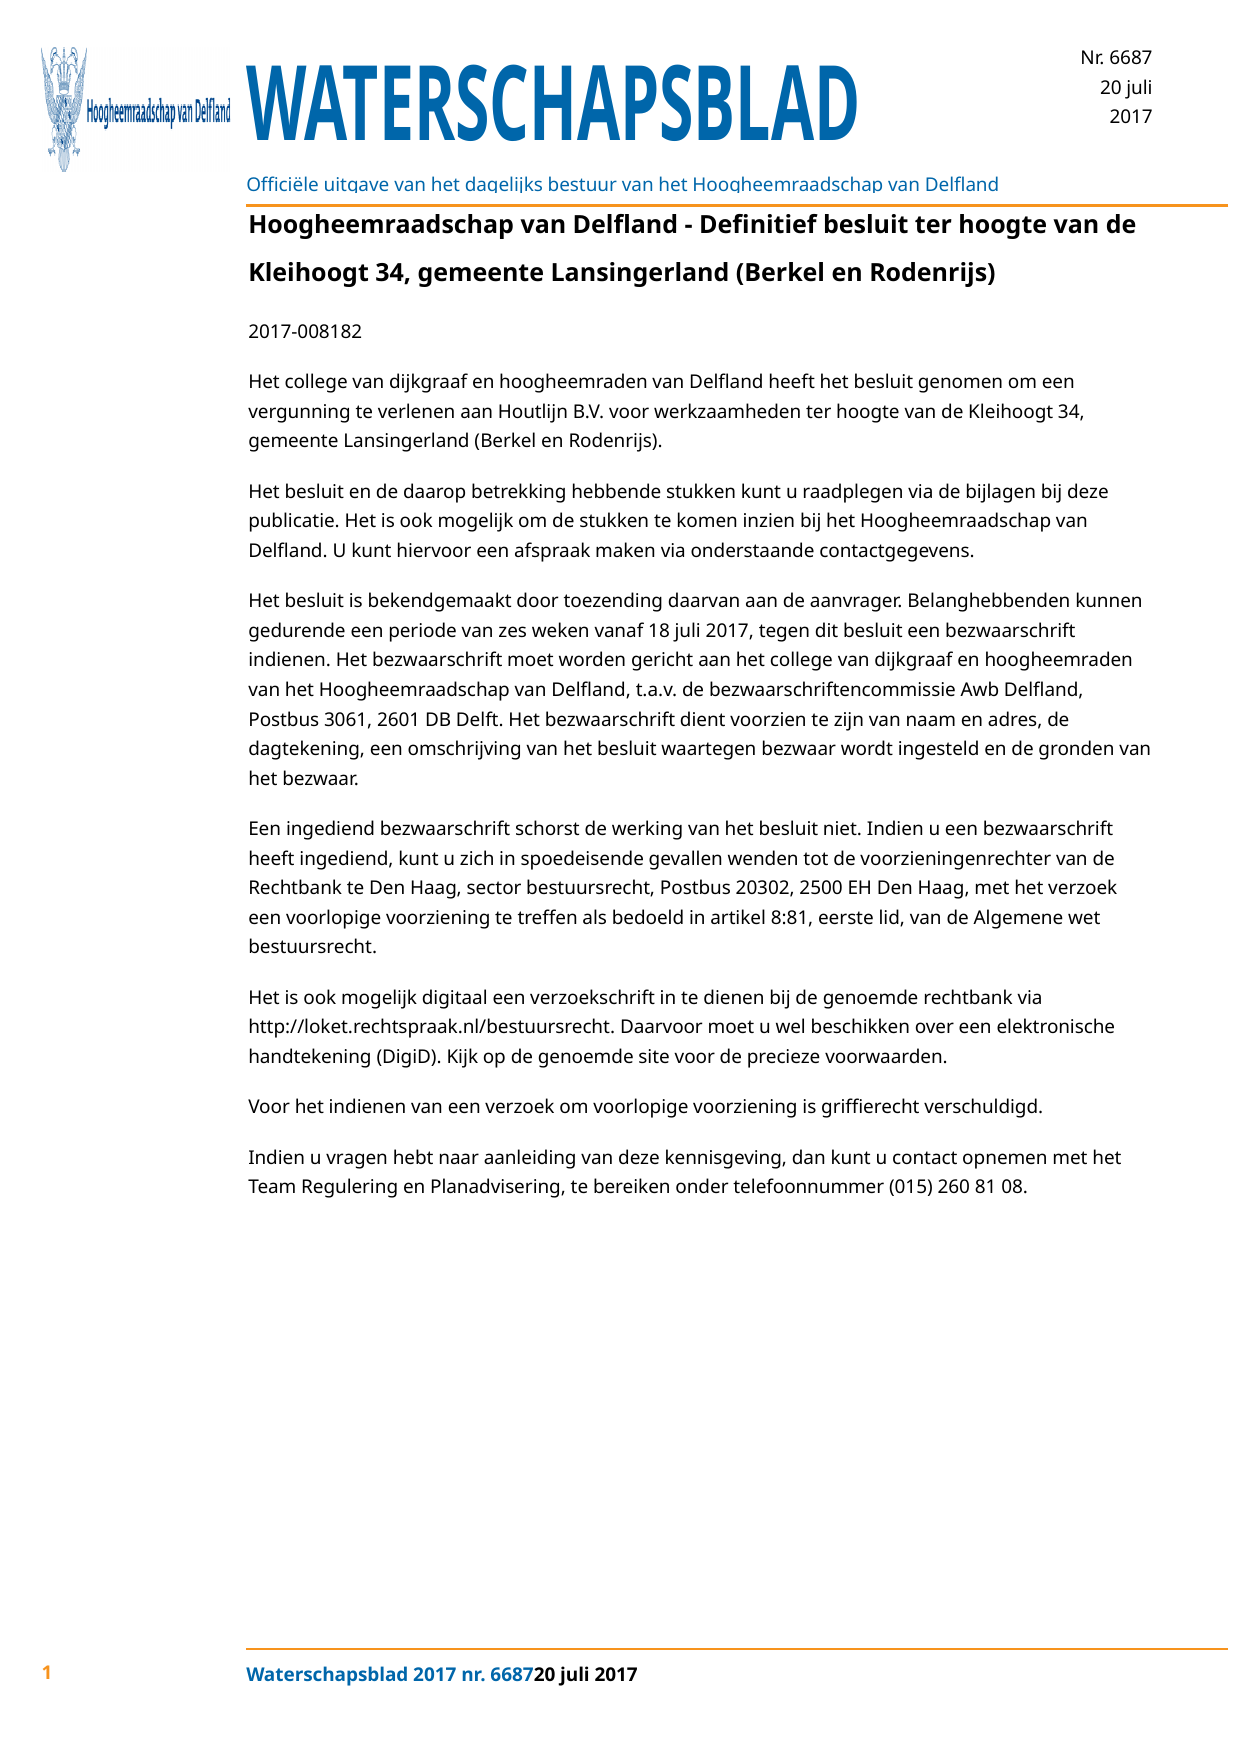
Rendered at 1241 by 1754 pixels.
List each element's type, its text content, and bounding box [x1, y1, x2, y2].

text Het college van dijkgraaf en hoogheemraden van Delfland heeft het besluit genomen om een vergunning te verlenen aan Houtlijn B.V. voor werkzaamheden ter hoogte van de Kleihoogt 34, gemeente Lansingerland (Berkel en Rodenrijs). [248, 368, 1152, 453]
text Het is ook mogelijk digitaal een verzoekschrift in te dienen bij de genoemde rechtbank via http://loket.rechtspraak.nl/bestuursrecht. Daarvoor moet u wel beschikken over een elektronische handtekening (DigiD). Kijk op de genoemde site voor de precieze voorwaarden. [248, 984, 1152, 1069]
text 2017-008182 [248, 318, 1152, 344]
text Het besluit is bekendgemaakt door toezending daarvan aan de aanvrager. Belanghebbenden kunnen gedurende een periode van zes weken vanaf 18 juli 2017, tegen dit besluit een bezwaarschrift indienen. Het bezwaarschrift moet worden gericht aan het college van dijkgraaf en hoogheemraden van het Hoogheemraadschap van Delfland, t.a.v. de bezwaarschriftencommissie Awb Delfland, Postbus 3061, 2601 DB Delft. Het bezwaarschrift dient voorzien te zijn van naam en adres, de dagtekening, een omschrijving van het besluit waartegen bezwaar wordt ingesteld en de gronden van het bezwaar. [248, 587, 1152, 791]
picture [41, 47, 231, 172]
text Een ingediend bezwaarschrift schorst de werking van het besluit niet. Indien u een bezwaarschrift heeft ingediend, kunt u zich in spoedeisende gevallen wenden tot de voorzieningenrechter van de Rechtbank te Den Haag, sector bestuursrecht, Postbus 20302, 2500 EH Den Haag, met het verzoek een voorlopige voorziening te treffen als bedoeld in artikel 8:81, eerste lid, van de Algemene wet bestuursrecht. [248, 815, 1152, 959]
text Voor het indienen van een verzoek om voorlopige voorziening is griffierecht verschuldigd. [248, 1094, 1152, 1119]
text Het besluit en de daarop betrekking hebbende stukken kunt u raadplegen via de bijlagen bij deze publicatie. Het is ook mogelijk om de stukken te komen inzien bij het Hoogheemraadschap van Delfland. U kunt hiervoor een afspraak maken via onderstaande contactgegevens. [248, 478, 1152, 563]
text Hoogheemraadschap van Delfland - Definitief besluit ter hoogte van de Kleihoogt 34, gemeente Lansingerland (Berkel en Rodenrijs) [248, 207, 1152, 288]
text Indien u vragen hebt naar aanleiding van deze kennisgeving, dan kunt u contact opnemen met het Team Regulering en Planadvisering, te bereiken onder telefoonnummer (015) 260 81 08. [248, 1144, 1152, 1199]
